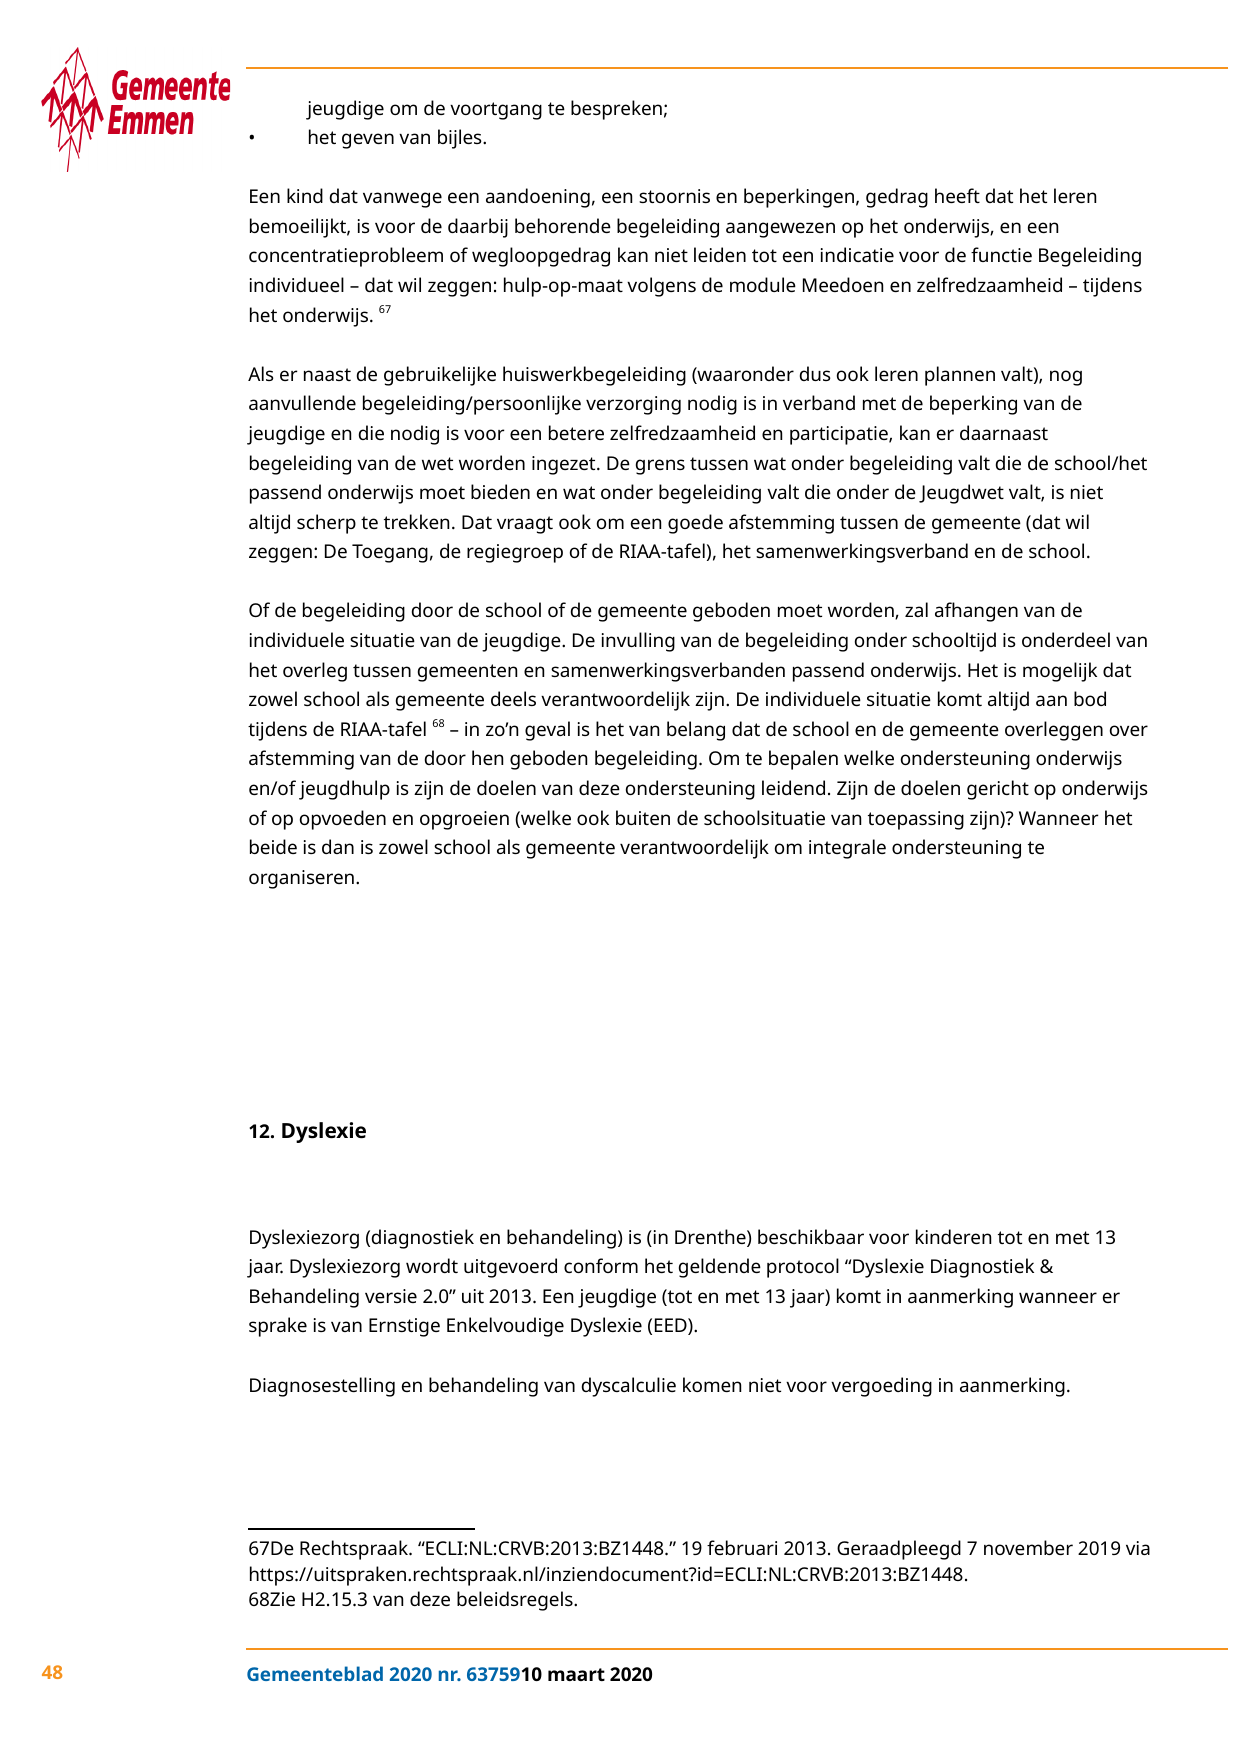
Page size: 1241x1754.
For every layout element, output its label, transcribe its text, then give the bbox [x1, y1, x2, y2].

text Diagnosestelling en behandeling van dyscalculie komen niet voor vergoeding in aanmerking. [248, 1372, 1152, 1398]
picture [41, 47, 231, 172]
list jeugdige om de voortgang te bespreken; [248, 95, 1152, 121]
text Een kind dat vanwege een aandoening, een stoornis en beperkingen, gedrag heeft dat het leren bemoeilijkt, is voor de daarbij behorende begeleiding aangewezen op het onderwijs, en een concentratieprobleem of wegloopgedrag kan niet leiden tot een indicatie voor de functie Begeleiding individueel – dat wil zeggen: hulp-op-maat volgens de module Meedoen en zelfredzaamheid – tijdens het onderwijs. [248, 183, 1152, 328]
text Zie H2.15.3 van deze beleidsregels. [248, 1586, 1152, 1612]
text 12. Dyslexie [248, 1117, 1152, 1145]
text Of de begeleiding door de school of de gemeente geboden moet worden, zal afhangen van de individuele situatie van de jeugdige. De invulling van de begeleiding onder schooltijd is onderdeel van het overleg tussen gemeenten en samenwerkingsverbanden passend onderwijs. Het is mogelijk dat zowel school als gemeente deels verantwoordelijk zijn. De individuele situatie komt altijd aan bod tijdens de RIAA-tafel – in zo’n geval is het van belang dat de school en de gemeente overleggen over afstemming van de door hen geboden begeleiding. Om te bepalen welke ondersteuning onderwijs en/of jeugdhulp is zijn de doelen van deze ondersteuning leidend. Zijn de doelen gericht op onderwijs of op opvoeden en opgroeien (welke ook buiten de schoolsituatie van toepassing zijn)? Wanneer het beide is dan is zowel school als gemeente verantwoordelijk om integrale ondersteuning te organiseren. [248, 598, 1152, 890]
text Dyslexiezorg (diagnostiek en behandeling) is (in Drenthe) beschikbaar voor kinderen tot en met 13 jaar. Dyslexiezorg wordt uitgevoerd conform het geldende protocol “Dyslexie Diagnostiek & Behandeling versie 2.0” uit 2013. Een jeugdige (tot en met 13 jaar) komt in aanmerking wanneer er sprake is van Ernstige Enkelvoudige Dyslexie (EED). [248, 1224, 1152, 1338]
text De Rechtspraak. “ECLI:NL:CRVB:2013:BZ1448.” 19 februari 2013. Geraadpleegd 7 november 2019 via https://uitspraken.rechtspraak.nl/inziendocument?id=ECLI:NL:CRVB:2013:BZ1448. [248, 1535, 1152, 1586]
list het geven van bijles. [248, 124, 1152, 150]
text Als er naast de gebruikelijke huiswerkbegeleiding (waaronder dus ook leren plannen valt), nog aanvullende begeleiding/persoonlijke verzorging nodig is in verband met de beperking van de jeugdige en die nodig is voor een betere zelfredzaamheid en participatie, kan er daarnaast begeleiding van de wet worden ingezet. De grens tussen wat onder begeleiding valt die de school/het passend onderwijs moet bieden en wat onder begeleiding valt die onder de Jeugdwet valt, is niet altijd scherp te trekken. Dat vraagt ook om een goede afstemming tussen de gemeente (dat wil zeggen: De Toegang, de regiegroep of de RIAA-tafel), het samenwerkingsverband en de school. [248, 361, 1152, 564]
